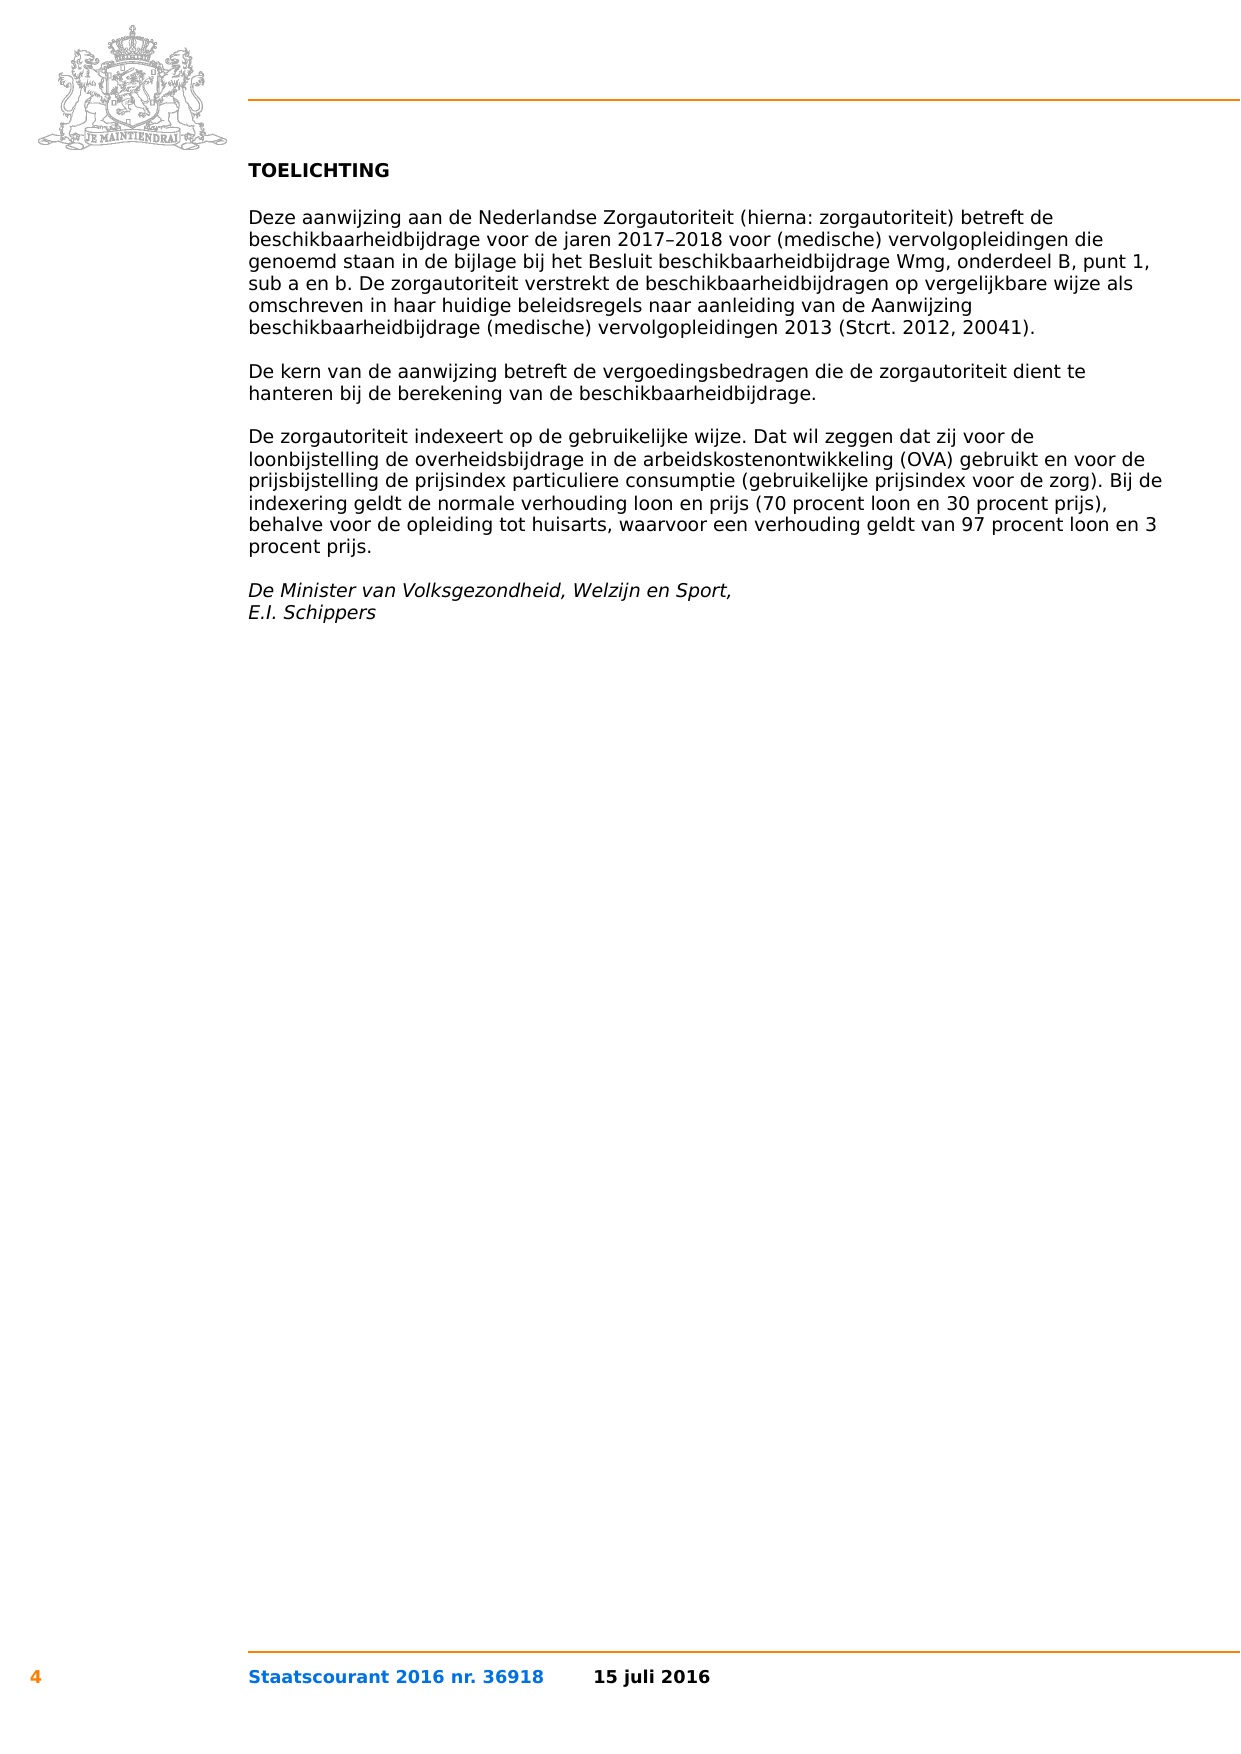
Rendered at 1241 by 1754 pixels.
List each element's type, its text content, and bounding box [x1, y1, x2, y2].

text Deze aanwijzing aan de Nederlandse Zorgautoriteit (hierna: zorgautoriteit) betreft de beschikbaarheidbijdrage voor de jaren 2017–2018 voor (medische) vervolgopleidingen die genoemd staan in de bijlage bij het Besluit beschikbaarheidbijdrage Wmg, onderdeel B, punt 1, sub a en b. De zorgautoriteit verstrekt de beschikbaarheidbijdragen op vergelijkbare wijze als omschreven in haar huidige beleidsregels naar aanleiding van de Aanwijzing beschikbaarheidbijdrage (medische) vervolgopleidingen 2013 (Stcrt. 2012, 20041). [248, 207, 1163, 339]
subtitle TOELICHTING [248, 160, 1163, 182]
picture [38, 25, 227, 150]
text De Minister van Volksgezondheid, Welzijn en Sport, E.I. Schippers [248, 580, 1163, 624]
text De kern van de aanwijzing betreft de vergoedingsbedragen die de zorgautoriteit dient te hanteren bij de berekening van de beschikbaarheidbijdrage. [248, 361, 1163, 404]
text De zorgautoriteit indexeert op de gebruikelijke wijze. Dat wil zeggen dat zij voor de loonbijstelling de overheidsbijdrage in de arbeidskostenontwikkeling (OVA) gebruikt en voor de prijsbijstelling de prijsindex particuliere consumptie (gebruikelijke prijsindex voor de zorg). Bij de indexering geldt de normale verhouding loon en prijs (70 procent loon en 30 procent prijs), behalve voor de opleiding tot huisarts, waarvoor een verhouding geldt van 97 procent loon en 3 procent prijs. [248, 426, 1163, 558]
